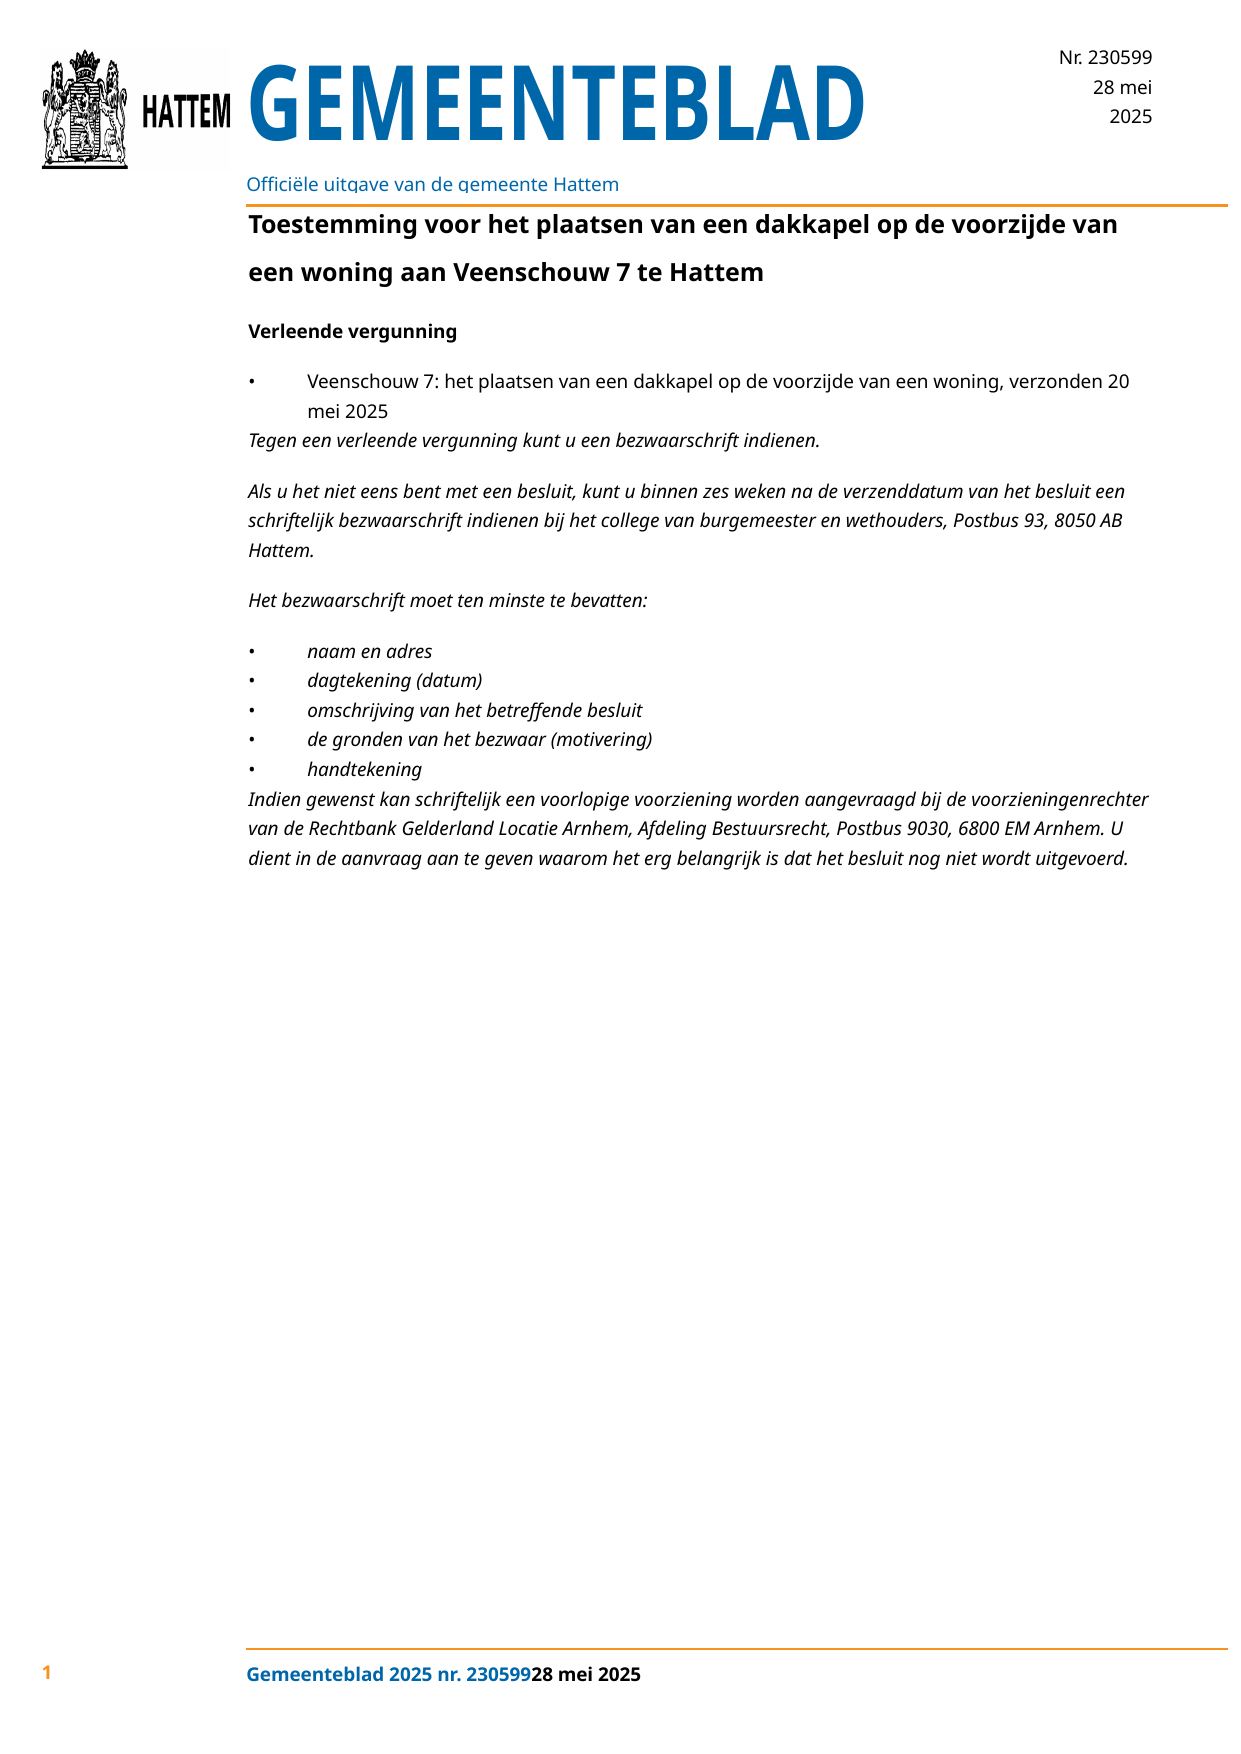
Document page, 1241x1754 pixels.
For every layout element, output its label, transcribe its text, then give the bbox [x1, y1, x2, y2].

picture [41, 47, 231, 172]
list dagtekening (datum) [248, 667, 1152, 693]
text Verleende vergunning [248, 318, 1152, 344]
list handtekening [248, 756, 1152, 782]
list de gronden van het bezwaar (motivering) [248, 727, 1152, 752]
text Toestemming voor het plaatsen van een dakkapel op de voorzijde van een woning aan Veenschouw 7 te Hattem [248, 207, 1152, 288]
text Als u het niet eens bent met een besluit, kunt u binnen zes weken na de verzenddatum van het besluit een schriftelijk bezwaarschrift indienen bij het college van burgemeester en wethouders, Postbus 93, 8050 AB Hattem. [248, 478, 1152, 563]
list naam en adres [248, 638, 1152, 664]
text Indien gewenst kan schriftelijk een voorlopige voorziening worden aangevraagd bij de voorzieningenrechter van de Rechtbank Gelderland Locatie Arnhem, Afdeling Bestuursrecht, Postbus 9030, 6800 EM Arnhem. U dient in de aanvraag aan te geven waarom het erg belangrijk is dat het besluit nog niet wordt uitgevoerd. [248, 786, 1152, 871]
text Het bezwaarschrift moet ten minste te bevatten: [248, 587, 1152, 613]
text Tegen een verleende vergunning kunt u een bezwaarschrift indienen. [248, 427, 1152, 453]
list omschrijving van het betreffende besluit [248, 697, 1152, 723]
list Veenschouw 7: het plaatsen van een dakkapel op de voorzijde van een woning, verzonden 20 mei 2025 [248, 368, 1152, 424]
